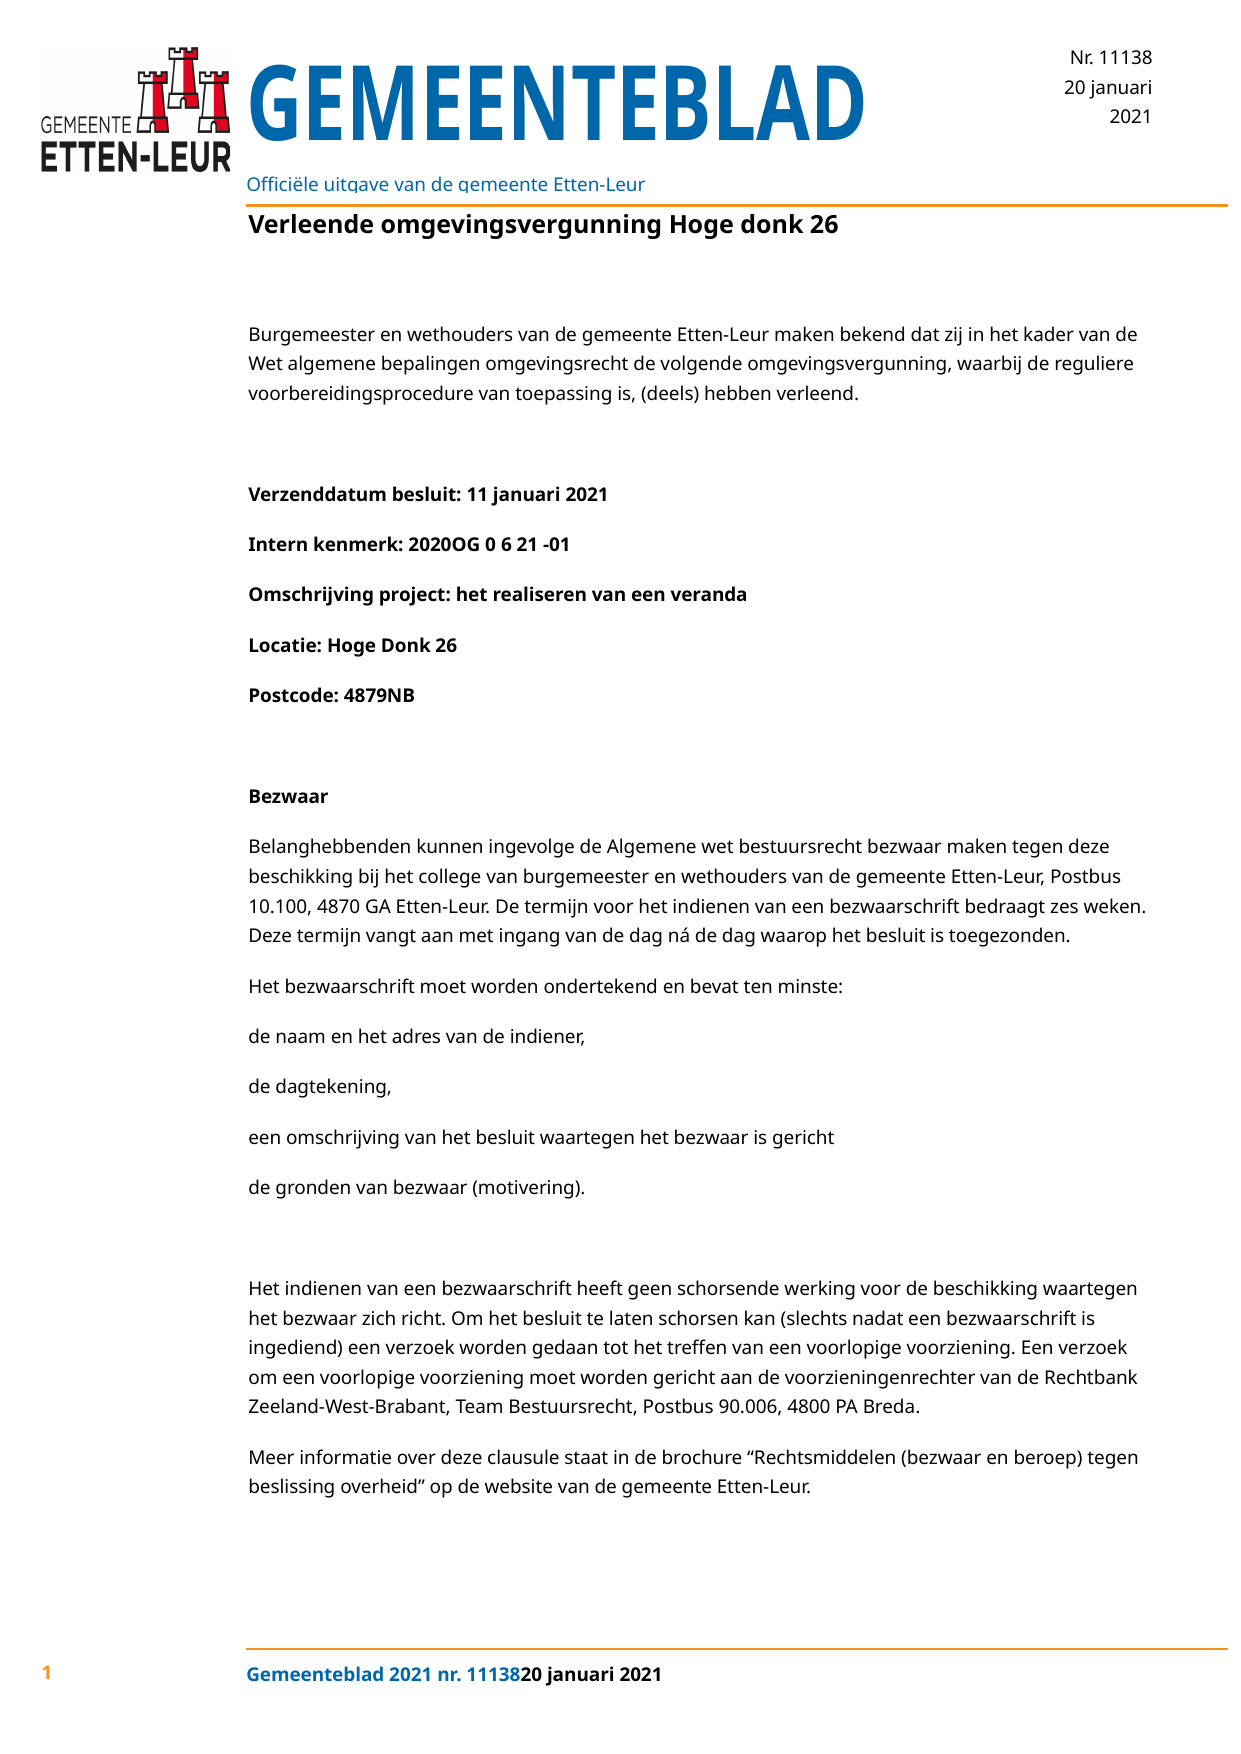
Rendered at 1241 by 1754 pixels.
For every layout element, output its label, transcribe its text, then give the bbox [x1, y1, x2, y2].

text Het indienen van een bezwaarschrift heeft geen schorsende werking voor de beschikking waartegen het bezwaar zich richt. Om het besluit te laten schorsen kan (slechts nadat een bezwaarschrift is ingediend) een verzoek worden gedaan tot het treffen van een voorlopige voorziening. Een verzoek om een voorlopige voorziening moet worden gericht aan de voorzieningenrechter van de Rechtbank Zeeland-West-Brabant, Team Bestuursrecht, Postbus 90.006, 4800 PA Breda. [248, 1275, 1152, 1419]
text Meer informatie over deze clausule staat in de brochure “Rechtsmiddelen (bezwaar en beroep) tegen beslissing overheid” op de website van de gemeente Etten-Leur. [248, 1444, 1152, 1499]
text Bezwaar [248, 783, 1152, 809]
text Locatie: Hoge Donk 26 [248, 632, 1152, 658]
text Intern kenmerk: 2020OG 0 6 21 -01 [248, 531, 1152, 557]
text Omschrijving project: het realiseren van een veranda [248, 582, 1152, 607]
text Postcode: 4879NB [248, 682, 1152, 708]
text een omschrijving van het besluit waartegen het bezwaar is gericht [248, 1124, 1152, 1150]
text de naam en het adres van de indiener, [248, 1023, 1152, 1049]
text Burgemeester en wethouders van de gemeente Etten-Leur maken bekend dat zij in het kader van de Wet algemene bepalingen omgevingsrecht de volgende omgevingsvergunning, waarbij de reguliere voorbereidingsprocedure van toepassing is, (deels) hebben verleend. [248, 321, 1152, 406]
text de gronden van bezwaar (motivering). [248, 1174, 1152, 1200]
text Belanghebbenden kunnen ingevolge de Algemene wet bestuursrecht bezwaar maken tegen deze beschikking bij het college van burgemeester en wethouders van de gemeente Etten-Leur, Postbus 10.100, 4870 GA Etten-Leur. De termijn voor het indienen van een bezwaarschrift bedraagt zes weken. Deze termijn vangt aan met ingang van de dag ná de dag waarop het besluit is toegezonden. [248, 834, 1152, 948]
text de dagtekening, [248, 1074, 1152, 1099]
text Verzenddatum besluit: 11 januari 2021 [248, 481, 1152, 506]
text Verleende omgevingsvergunning Hoge donk 26 [248, 207, 1152, 241]
text Het bezwaarschrift moet worden ondertekend en bevat ten minste: [248, 973, 1152, 998]
picture [41, 47, 231, 172]
